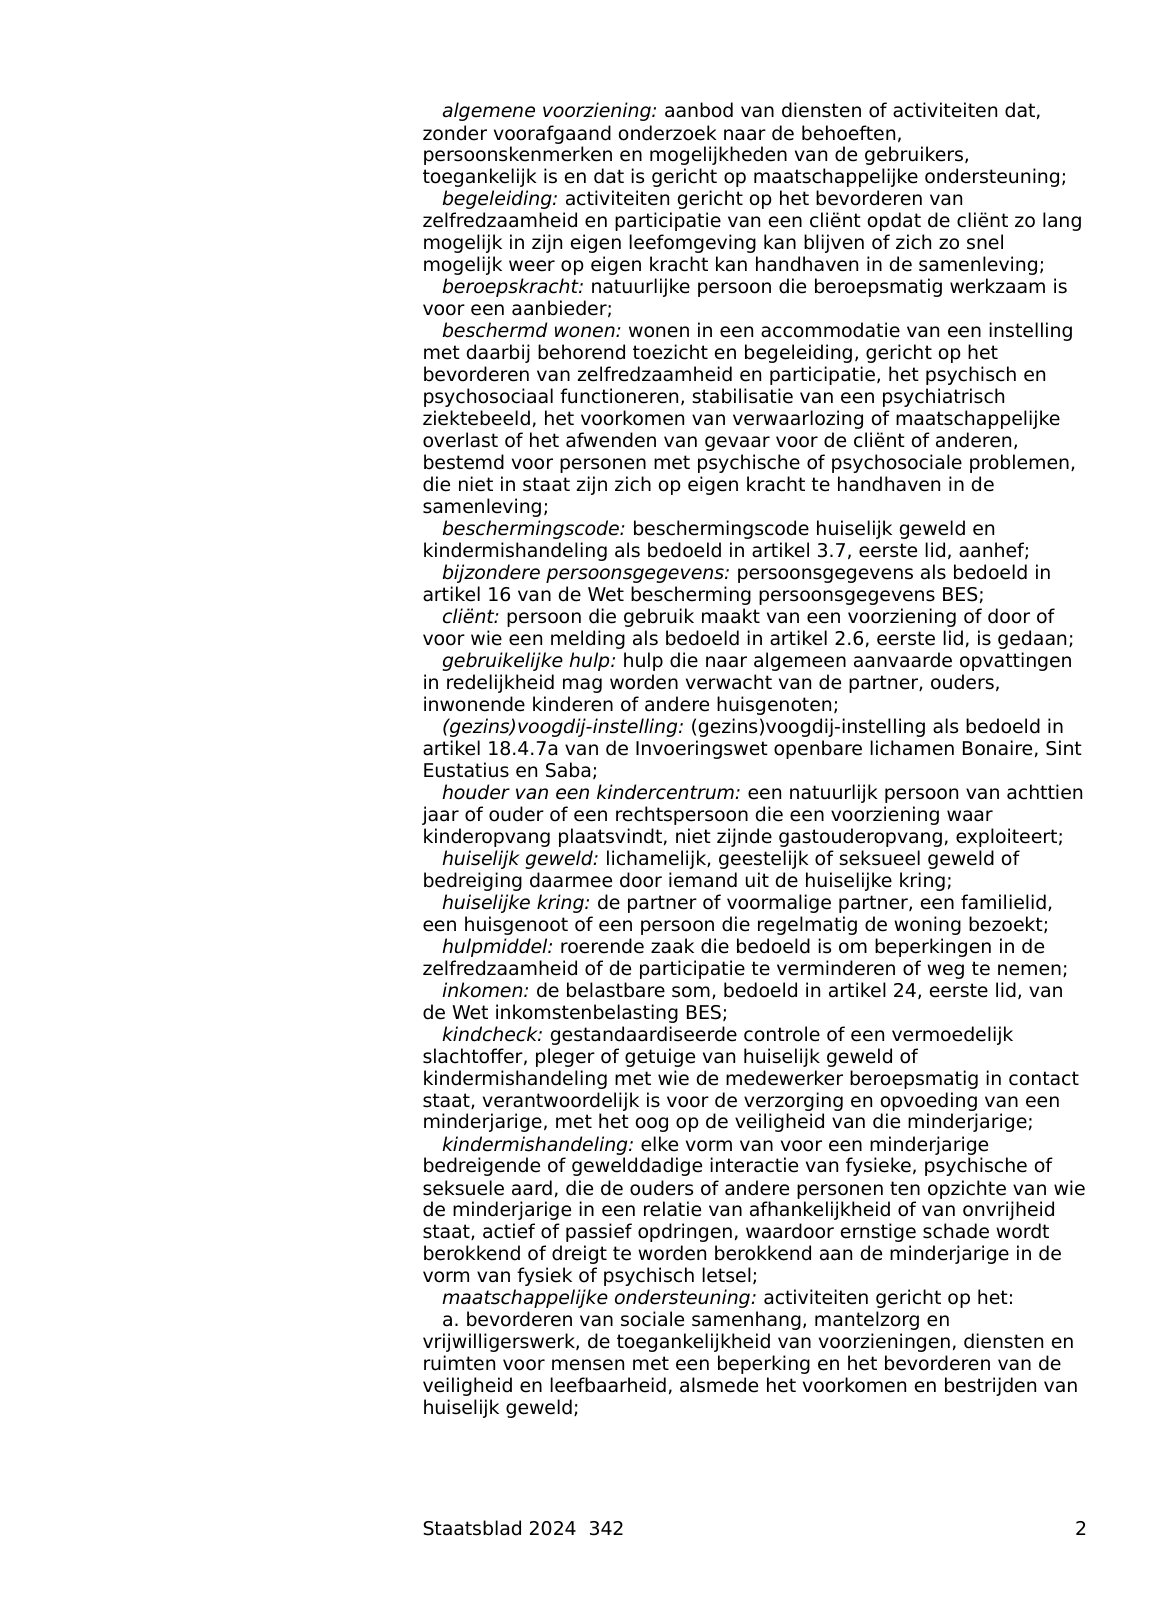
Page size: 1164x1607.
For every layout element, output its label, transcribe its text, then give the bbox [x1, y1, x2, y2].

text cliënt: persoon die gebruik maakt van een voorziening of door of voor wie een melding als bedoeld in artikel 2.6, eerste lid, is gedaan; [422, 606, 1087, 650]
text algemene voorziening: aanbod van diensten of activiteiten dat, zonder voorafgaand onderzoek naar de behoeften, persoonskenmerken en mogelijkheden van de gebruikers, toegankelijk is en dat is gericht op maatschappelijke ondersteuning; [422, 100, 1087, 188]
text begeleiding: activiteiten gericht op het bevorderen van zelfredzaamheid en participatie van een cliënt opdat de cliënt zo lang mogelijk in zijn eigen leefomgeving kan blijven of zich zo snel mogelijk weer op eigen kracht kan handhaven in de samenleving; [422, 188, 1087, 276]
text beroepskracht: natuurlijke persoon die beroepsmatig werkzaam is voor een aanbieder; [422, 276, 1087, 320]
text maatschappelijke ondersteuning: activiteiten gericht op het: [422, 1287, 1087, 1309]
text a. bevorderen van sociale samenhang, mantelzorg en vrijwilligerswerk, de toegankelijkheid van voorzieningen, diensten en ruimten voor mensen met een beperking en het bevorderen van de veiligheid en leefbaarheid, alsmede het voorkomen en bestrijden van huiselijk geweld; [422, 1309, 1087, 1419]
text gebruikelijke hulp: hulp die naar algemeen aanvaarde opvattingen in redelijkheid mag worden verwacht van de partner, ouders, inwonende kinderen of andere huisgenoten; [422, 650, 1087, 716]
text kindermishandeling: elke vorm van voor een minderjarige bedreigende of gewelddadige interactie van fysieke, psychische of seksuele aard, die de ouders of andere personen ten opzichte van wie de minderjarige in een relatie van afhankelijkheid of van onvrijheid staat, actief of passief opdringen, waardoor ernstige schade wordt berokkend of dreigt te worden berokkend aan de minderjarige in de vorm van fysiek of psychisch letsel; [422, 1133, 1087, 1287]
text hulpmiddel: roerende zaak die bedoeld is om beperkingen in de zelfredzaamheid of de participatie te verminderen of weg te nemen; [422, 936, 1087, 979]
text houder van een kindercentrum: een natuurlijk persoon van achttien jaar of ouder of een rechtspersoon die een voorziening waar kinderopvang plaatsvindt, niet zijnde gastouderopvang, exploiteert; [422, 782, 1087, 848]
text beschermingscode: beschermingscode huiselijk geweld en kindermishandeling als bedoeld in artikel 3.7, eerste lid, aanhef; [422, 518, 1087, 562]
text huiselijk geweld: lichamelijk, geestelijk of seksueel geweld of bedreiging daarmee door iemand uit de huiselijke kring; [422, 848, 1087, 892]
text bijzondere persoonsgegevens: persoonsgegevens als bedoeld in artikel 16 van de Wet bescherming persoonsgegevens BES; [422, 562, 1087, 606]
text beschermd wonen: wonen in een accommodatie van een instelling met daarbij behorend toezicht en begeleiding, gericht op het bevorderen van zelfredzaamheid en participatie, het psychisch en psychosociaal functioneren, stabilisatie van een psychiatrisch ziektebeeld, het voorkomen van verwaarlozing of maatschappelijke overlast of het afwenden van gevaar voor de cliënt of anderen, bestemd voor personen met psychische of psychosociale problemen, die niet in staat zijn zich op eigen kracht te handhaven in de samenleving; [422, 320, 1087, 518]
text inkomen: de belastbare som, bedoeld in artikel 24, eerste lid, van de Wet inkomstenbelasting BES; [422, 979, 1087, 1023]
text (gezins)voogdij-instelling: (gezins)voogdij-instelling als bedoeld in artikel 18.4.7a van de Invoeringswet openbare lichamen Bonaire, Sint Eustatius en Saba; [422, 716, 1087, 782]
text huiselijke kring: de partner of voormalige partner, een familielid, een huisgenoot of een persoon die regelmatig de woning bezoekt; [422, 892, 1087, 936]
text kindcheck: gestandaardiseerde controle of een vermoedelijk slachtoffer, pleger of getuige van huiselijk geweld of kindermishandeling met wie de medewerker beroepsmatig in contact staat, verantwoordelijk is voor de verzorging en opvoeding van een minderjarige, met het oog op de veiligheid van die minderjarige; [422, 1023, 1087, 1133]
